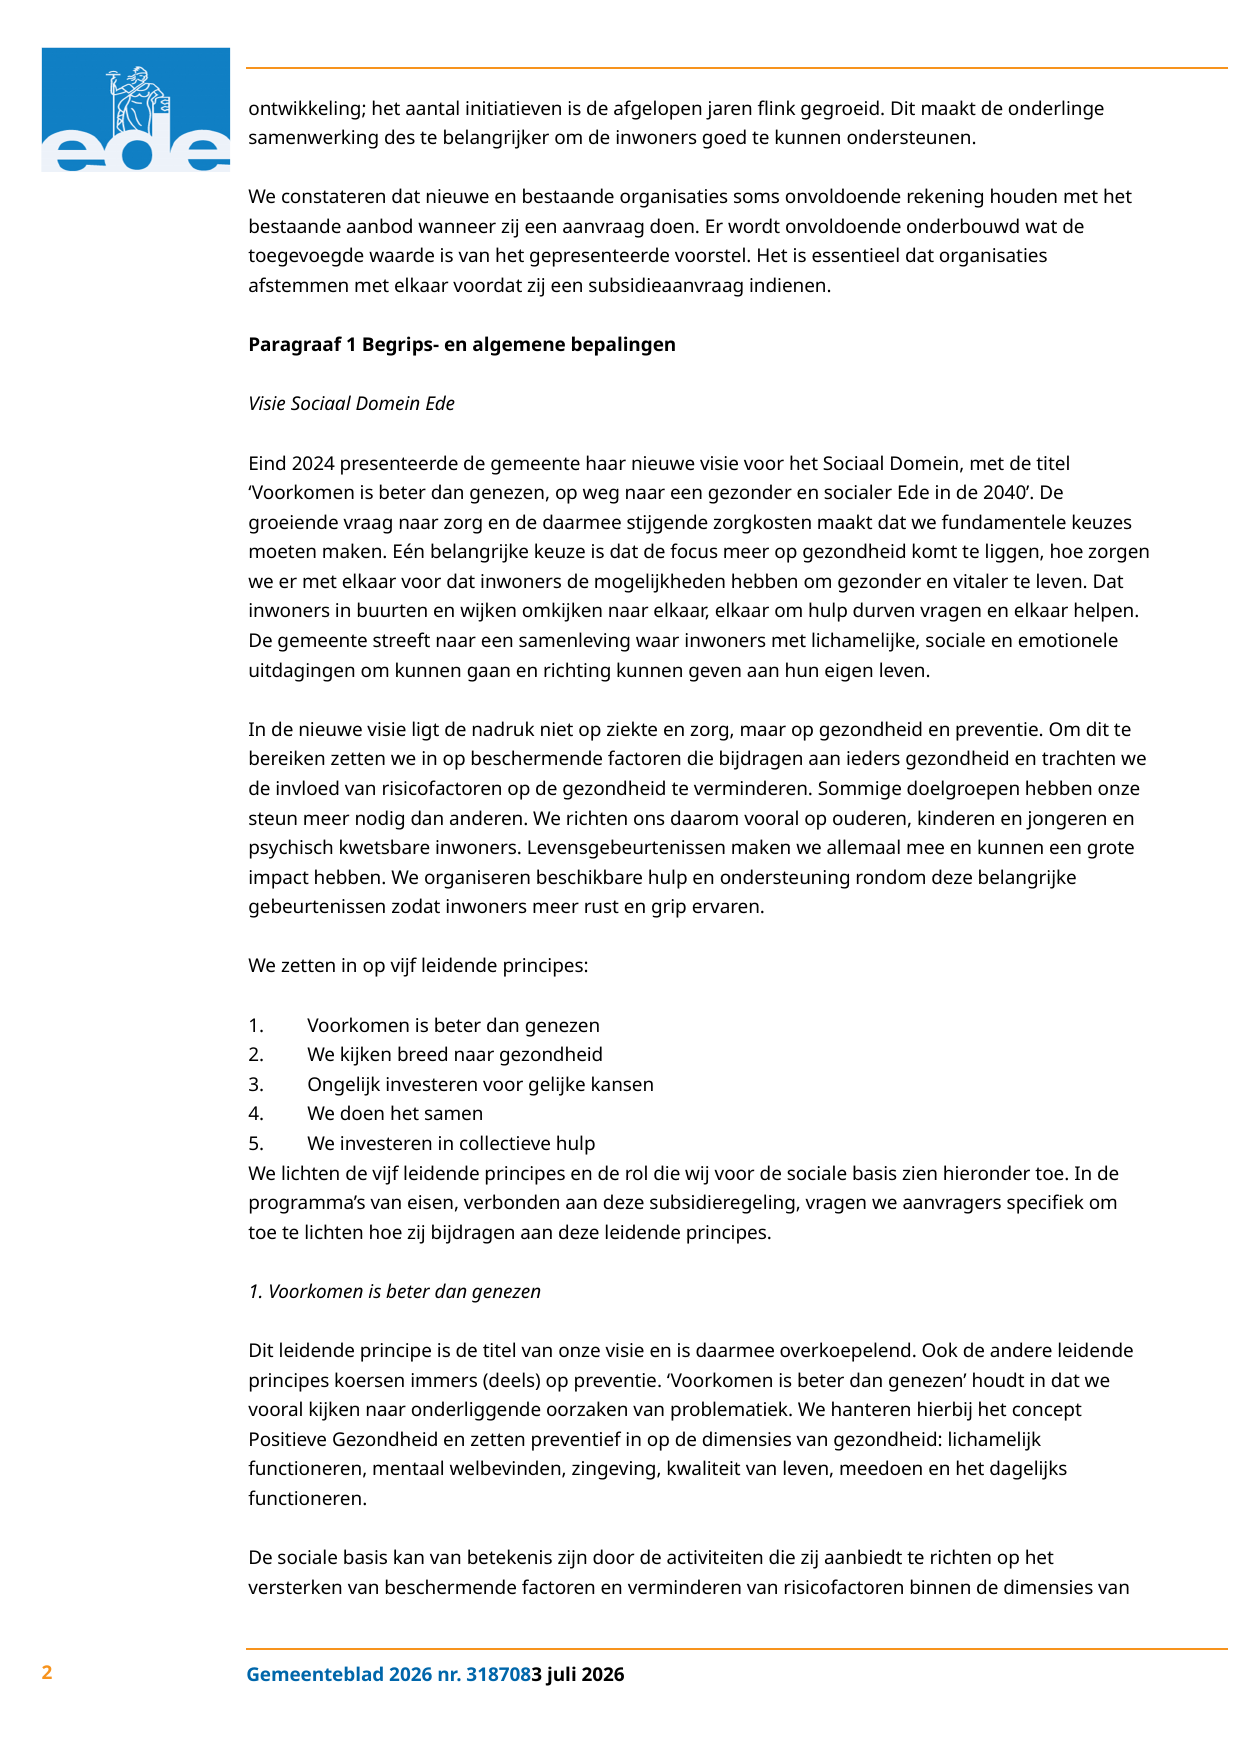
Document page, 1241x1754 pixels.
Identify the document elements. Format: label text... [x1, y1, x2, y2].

text We lichten de vijf leidende principes en de rol die wij voor de sociale basis zien hieronder toe. In de programma’s van eisen, verbonden aan deze subsidieregeling, vragen we aanvragers specifiek om toe te lichten hoe zij bijdragen aan deze leidende principes. [248, 1160, 1152, 1245]
text Visie Sociaal Domein Ede [248, 391, 1152, 416]
text 1. Voorkomen is beter dan genezen [248, 1278, 1152, 1304]
text De sociale basis kan van betekenis zijn door de activiteiten die zij aanbiedt te richten op het versterken van beschermende factoren en verminderen van risicofactoren binnen de dimensies van [248, 1544, 1152, 1600]
text Paragraaf 1 Begrips- en algemene bepalingen [248, 331, 1152, 357]
list Ongelijk investeren voor gelijke kansen [248, 1071, 1152, 1097]
list We kijken breed naar gezondheid [248, 1041, 1152, 1067]
text In de nieuwe visie ligt de nadruk niet op ziekte en zorg, maar op gezondheid en preventie. Om dit te bereiken zetten we in op beschermende factoren die bijdragen aan ieders gezondheid en trachten we de invloed van risicofactoren op de gezondheid te verminderen. Sommige doelgroepen hebben onze steun meer nodig dan anderen. We richten ons daarom vooral op ouderen, kinderen en jongeren en psychisch kwetsbare inwoners. Levensgebeurtenissen maken we allemaal mee en kunnen een grote impact hebben. We organiseren beschikbare hulp en ondersteuning rondom deze belangrijke gebeurtenissen zodat inwoners meer rust en grip ervaren. [248, 716, 1152, 919]
list Voorkomen is beter dan genezen [248, 1012, 1152, 1038]
text Eind 2024 presenteerde de gemeente haar nieuwe visie voor het Sociaal Domein, met de titel ‘Voorkomen is beter dan genezen, op weg naar een gezonder en socialer Ede in de 2040’. De groeiende vraag naar zorg en de daarmee stijgende zorgkosten maakt dat we fundamentele keuzes moeten maken. Eén belangrijke keuze is dat de focus meer op gezondheid komt te liggen, hoe zorgen we er met elkaar voor dat inwoners de mogelijkheden hebben om gezonder en vitaler te leven. Dat inwoners in buurten en wijken omkijken naar elkaar, elkaar om hulp durven vragen en elkaar helpen. De gemeente streeft naar een samenleving waar inwoners met lichamelijke, sociale en emotionele uitdagingen om kunnen gaan en richting kunnen geven aan hun eigen leven. [248, 450, 1152, 683]
list We doen het samen [248, 1101, 1152, 1126]
text Dit leidende principe is de titel van onze visie en is daarmee overkoepelend. Ook de andere leidende principes koersen immers (deels) op preventie. ‘Voorkomen is beter dan genezen’ houdt in dat we vooral kijken naar onderliggende oorzaken van problematiek. We hanteren hierbij het concept Positieve Gezondheid en zetten preventief in op de dimensies van gezondheid: lichamelijk functioneren, mentaal welbevinden, zingeving, kwaliteit van leven, meedoen en het dagelijks functioneren. [248, 1337, 1152, 1511]
text We zetten in op vijf leidende principes: [248, 953, 1152, 978]
text ontwikkeling; het aantal initiatieven is de afgelopen jaren flink gegroeid. Dit maakt de onderlinge samenwerking des te belangrijker om de inwoners goed te kunnen ondersteunen. [248, 95, 1152, 150]
picture [41, 47, 231, 172]
text We constateren dat nieuwe en bestaande organisaties soms onvoldoende rekening houden met het bestaande aanbod wanneer zij een aanvraag doen. Er wordt onvoldoende onderbouwd wat de toegevoegde waarde is van het gepresenteerde voorstel. Het is essentieel dat organisaties afstemmen met elkaar voordat zij een subsidieaanvraag indienen. [248, 183, 1152, 298]
list We investeren in collectieve hulp [248, 1130, 1152, 1156]
